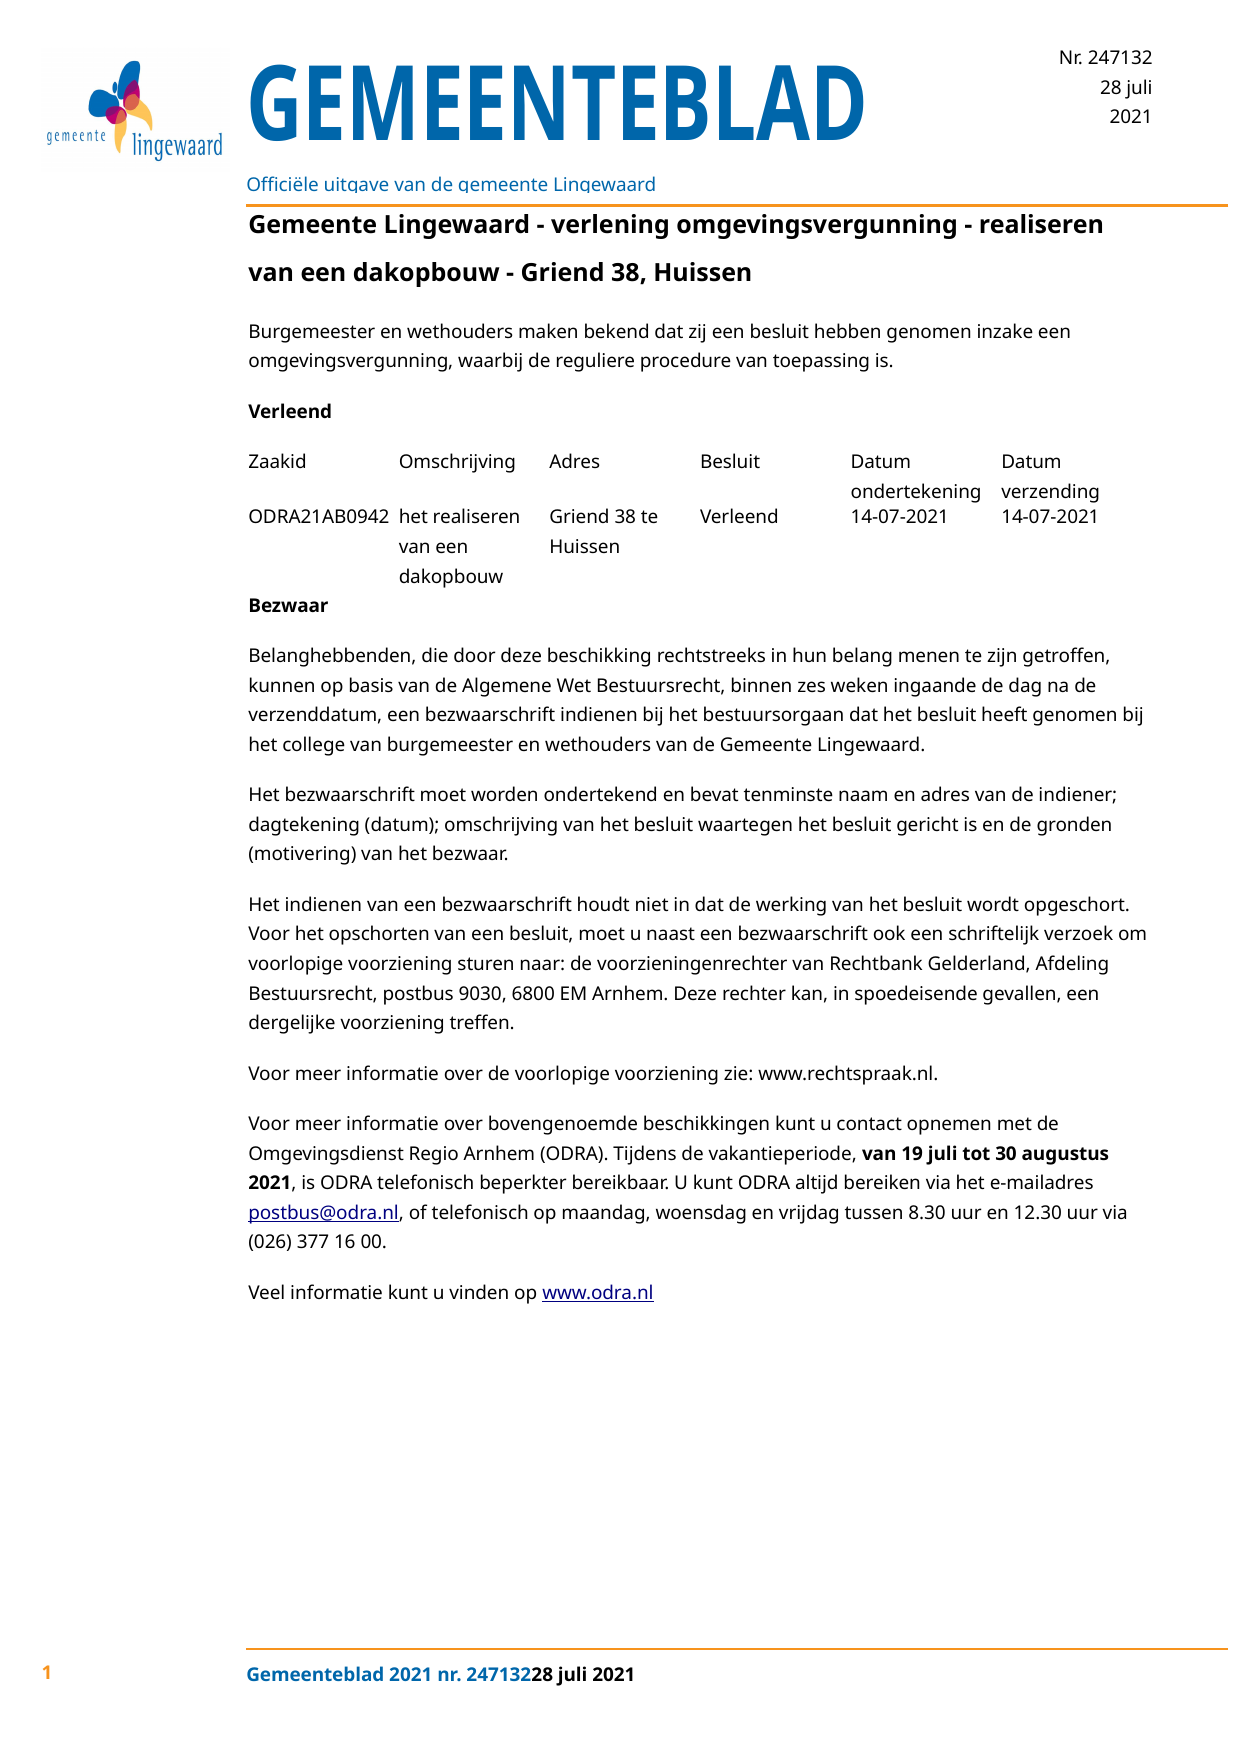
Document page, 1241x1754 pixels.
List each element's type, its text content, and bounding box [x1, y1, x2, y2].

text Het bezwaarschrift moet worden ondertekend en bevat tenminste naam en adres van de indiener; dagtekening (datum); omschrijving van het besluit waartegen het besluit gericht is en de gronden (motivering) van het bezwaar. [248, 781, 1152, 866]
table_header Datum ondertekening [850, 449, 1001, 504]
table_cell Verleend [700, 504, 850, 589]
text Belanghebbenden, die door deze beschikking rechtstreeks in hun belang menen te zijn getroffen, kunnen op basis van de Algemene Wet Bestuursrecht, binnen zes weken ingaande de dag na de verzenddatum, een bezwaarschrift indienen bij het bestuursorgaan dat het besluit heeft genomen bij het college van burgemeester en wethouders van de Gemeente Lingewaard. [248, 642, 1152, 757]
table_cell het realiseren van een dakopbouw [399, 504, 549, 589]
text Verleend [248, 398, 1152, 424]
table_header Zaakid [248, 449, 398, 504]
text Gemeente Lingewaard - verlening omgevingsvergunning - realiseren van een dakopbouw - Griend 38, Huissen [248, 207, 1152, 288]
text Voor meer informatie over de voorlopige voorziening zie: www.rechtspraak.nl. [248, 1060, 1152, 1086]
table_cell 14-07-2021 [1001, 504, 1152, 589]
text Het indienen van een bezwaarschrift houdt niet in dat de werking van het besluit wordt opgeschort. Voor het opschorten van een besluit, moet u naast een bezwaarschrift ook een schriftelijk verzoek om voorlopige voorziening sturen naar: de voorzieningenrechter van Rechtbank Gelderland, Afdeling Bestuursrecht, postbus 9030, 6800 EM Arnhem. Deze rechter kan, in spoedeisende gevallen, een dergelijke voorziening treffen. [248, 891, 1152, 1035]
text Voor meer informatie over bovengenoemde beschikkingen kunt u contact opnemen met de Omgevingsdienst Regio Arnhem (ODRA). Tijdens de vakantieperiode, van 19 juli tot 30 augustus 2021, is ODRA telefonisch beperkter bereikbaar. U kunt ODRA altijd bereiken via het e-mailadres postbus@odra.nl, of telefonisch op maandag, woensdag en vrijdag tussen 8.30 uur en 12.30 uur via (026) 377 16 00. [248, 1110, 1152, 1254]
text Veel informatie kunt u vinden op www.odra.nl [248, 1279, 1152, 1305]
table_cell Griend 38 te Huissen [549, 504, 700, 589]
table_header Adres [549, 449, 700, 504]
text Burgemeester en wethouders maken bekend dat zij een besluit hebben genomen inzake een omgevingsvergunning, waarbij de reguliere procedure van toepassing is. [248, 318, 1152, 373]
text Bezwaar [248, 592, 1152, 618]
table_cell 14-07-2021 [850, 504, 1001, 589]
table_header Omschrijving [399, 449, 549, 504]
picture [41, 47, 231, 172]
table_header Datum verzending [1001, 449, 1152, 504]
table_header Besluit [700, 449, 850, 504]
table_cell ODRA21AB0942 [248, 504, 398, 589]
